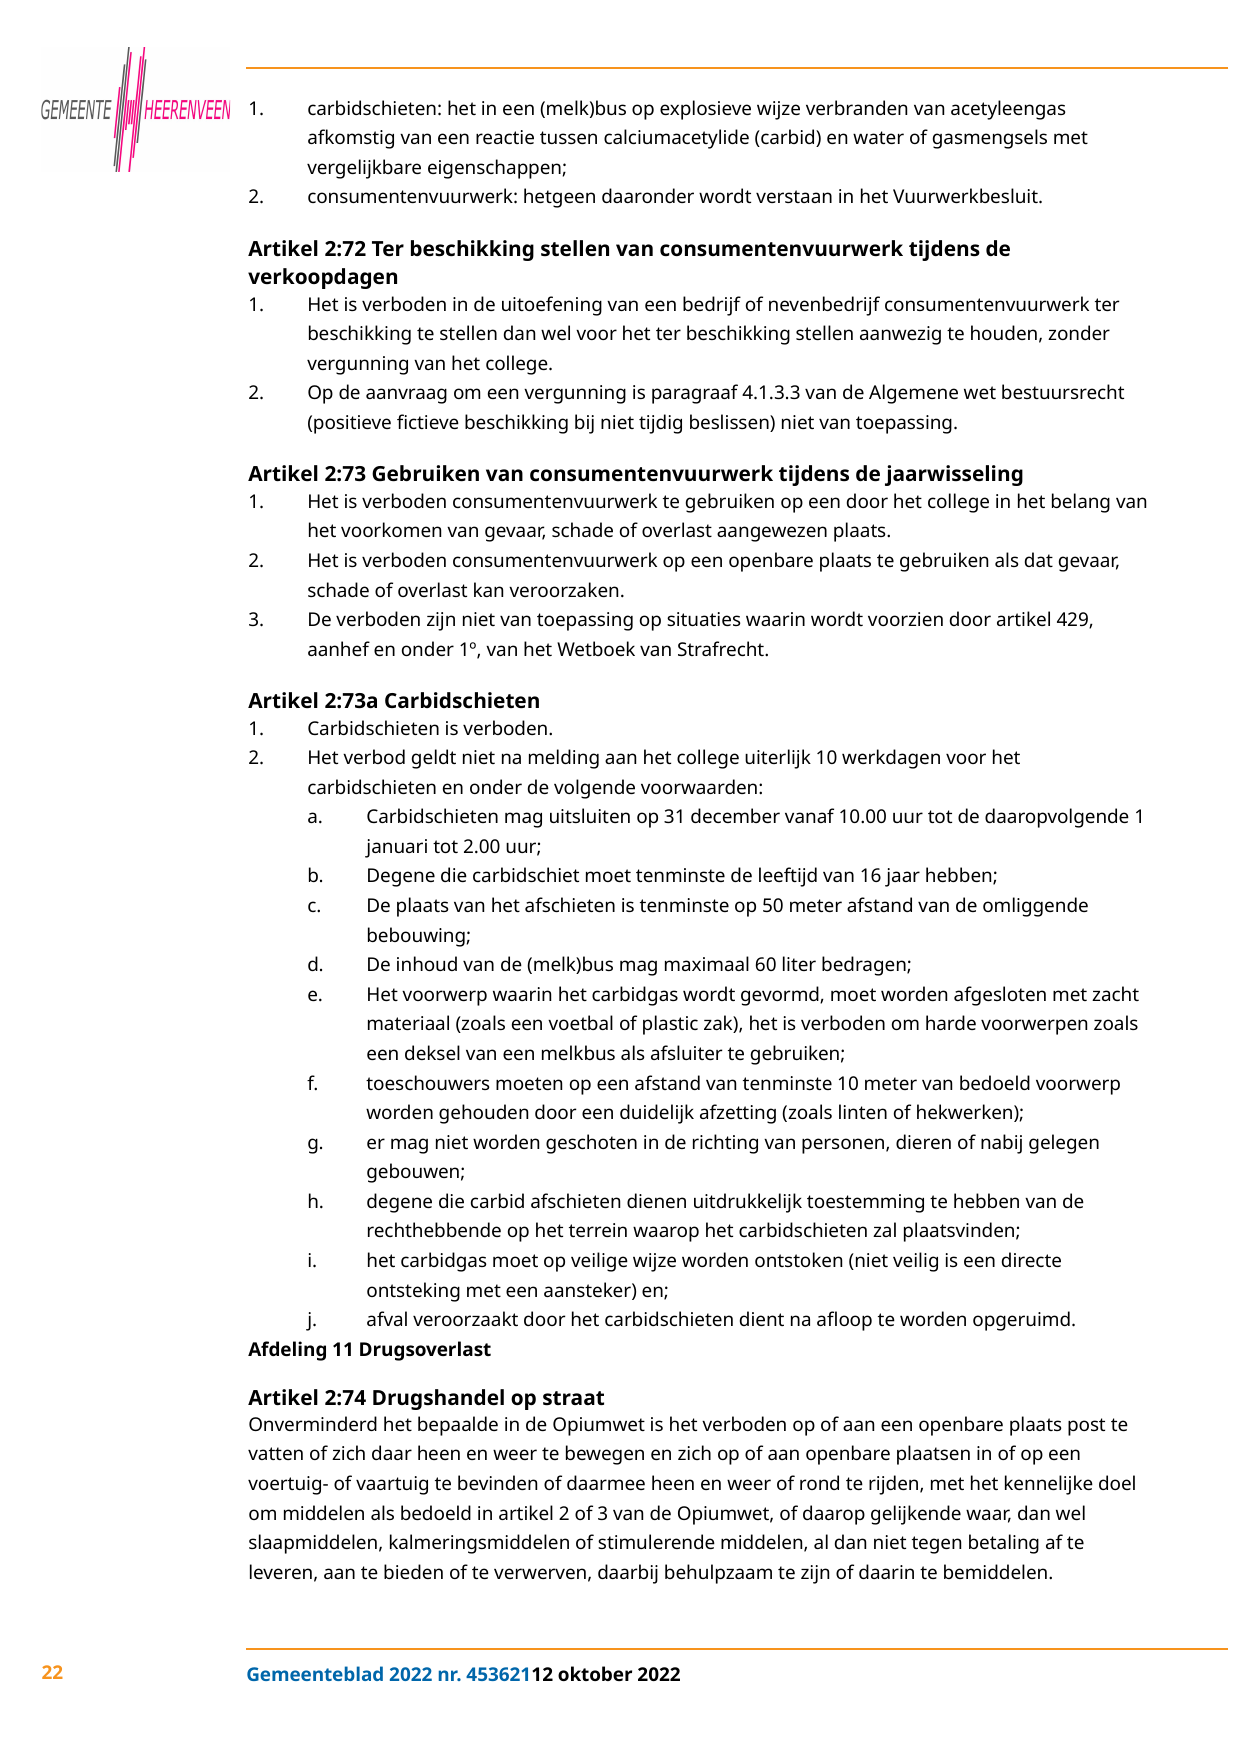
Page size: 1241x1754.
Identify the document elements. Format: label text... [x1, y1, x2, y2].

text Artikel 2:73 Gebruiken van consumentenvuurwerk tijdens de jaarwisseling [248, 459, 1152, 488]
list De plaats van het afschieten is tenminste op 50 meter afstand van de omliggende bebouwing; [307, 892, 1152, 948]
list degene die carbid afschieten dienen uitdrukkelijk toestemming te hebben van de rechthebbende op het terrein waarop het carbidschieten zal plaatsvinden; [307, 1188, 1152, 1243]
list De inhoud van de (melk)bus mag maximaal 60 liter bedragen; [307, 951, 1152, 977]
picture [41, 47, 231, 172]
list Op de aanvraag om een vergunning is paragraaf 4.1.3.3 van de Algemene wet bestuursrecht (positieve fictieve beschikking bij niet tijdig beslissen) niet van toepassing. [248, 379, 1152, 435]
list het carbidgas moet op veilige wijze worden ontstoken (niet veilig is een directe ontsteking met een aansteker) en; [307, 1247, 1152, 1303]
text Afdeling 11 Drugsoverlast [248, 1336, 1152, 1362]
list Het voorwerp waarin het carbidgas wordt gevormd, moet worden afgesloten met zacht materiaal (zoals een voetbal of plastic zak), het is verboden om harde voorwerpen zoals een deksel van een melkbus als afsluiter te gebruiken; [307, 981, 1152, 1066]
list Carbidschieten mag uitsluiten op 31 december vanaf 10.00 uur tot de daaropvolgende 1 januari tot 2.00 uur; [307, 803, 1152, 859]
list toeschouwers moeten op een afstand van tenminste 10 meter van bedoeld voorwerp worden gehouden door een duidelijk afzetting (zoals linten of hekwerken); [307, 1070, 1152, 1125]
text Onverminderd het bepaalde in de Opiumwet is het verboden op of aan een openbare plaats post te vatten of zich daar heen en weer te bewegen en zich op of aan openbare plaatsen in of op een voertuig- of vaartuig te bevinden of daarmee heen en weer of rond te rijden, met het kennelijke doel om middelen als bedoeld in artikel 2 of 3 van de Opiumwet, of daarop gelijkende waar, dan wel slaapmiddelen, kalmeringsmiddelen of stimulerende middelen, al dan niet tegen betaling af te leveren, aan te bieden of te verwerven, daarbij behulpzaam te zijn of daarin te bemiddelen. [248, 1411, 1152, 1585]
list Carbidschieten is verboden. [248, 715, 1152, 741]
list Het is verboden in de uitoefening van een bedrijf of nevenbedrijf consumentenvuurwerk ter beschikking te stellen dan wel voor het ter beschikking stellen aanwezig te houden, zonder vergunning van het college. [248, 291, 1152, 376]
list Degene die carbidschiet moet tenminste de leeftijd van 16 jaar hebben; [307, 863, 1152, 888]
list carbidschieten: het in een (melk)bus op explosieve wijze verbranden van acetyleengas afkomstig van een reactie tussen calciumacetylide (carbid) en water of gasmengsels met vergelijkbare eigenschappen; [248, 95, 1152, 180]
text Artikel 2:74 Drugshandel op straat [248, 1383, 1152, 1411]
list Het is verboden consumentenvuurwerk op een openbare plaats te gebruiken als dat gevaar, schade of overlast kan veroorzaken. [248, 547, 1152, 602]
list Het verbod geldt niet na melding aan het college uiterlijk 10 werkdagen voor het carbidschieten en onder de volgende voorwaarden: [248, 744, 1152, 800]
list afval veroorzaakt door het carbidschieten dient na afloop te worden opgeruimd. [307, 1306, 1152, 1332]
text Artikel 2:72 Ter beschikking stellen van consumentenvuurwerk tijdens de verkoopdagen [248, 234, 1152, 291]
list er mag niet worden geschoten in de richting van personen, dieren of nabij gelegen gebouwen; [307, 1129, 1152, 1184]
text Artikel 2:73a Carbidschieten [248, 686, 1152, 715]
list De verboden zijn niet van toepassing op situaties waarin wordt voorzien door artikel 429, aanhef en onder 1º, van het Wetboek van Strafrecht. [248, 606, 1152, 662]
list Het is verboden consumentenvuurwerk te gebruiken op een door het college in het belang van het voorkomen van gevaar, schade of overlast aangewezen plaats. [248, 488, 1152, 543]
list consumentenvuurwerk: hetgeen daaronder wordt verstaan in het Vuurwerkbesluit. [248, 183, 1152, 209]
